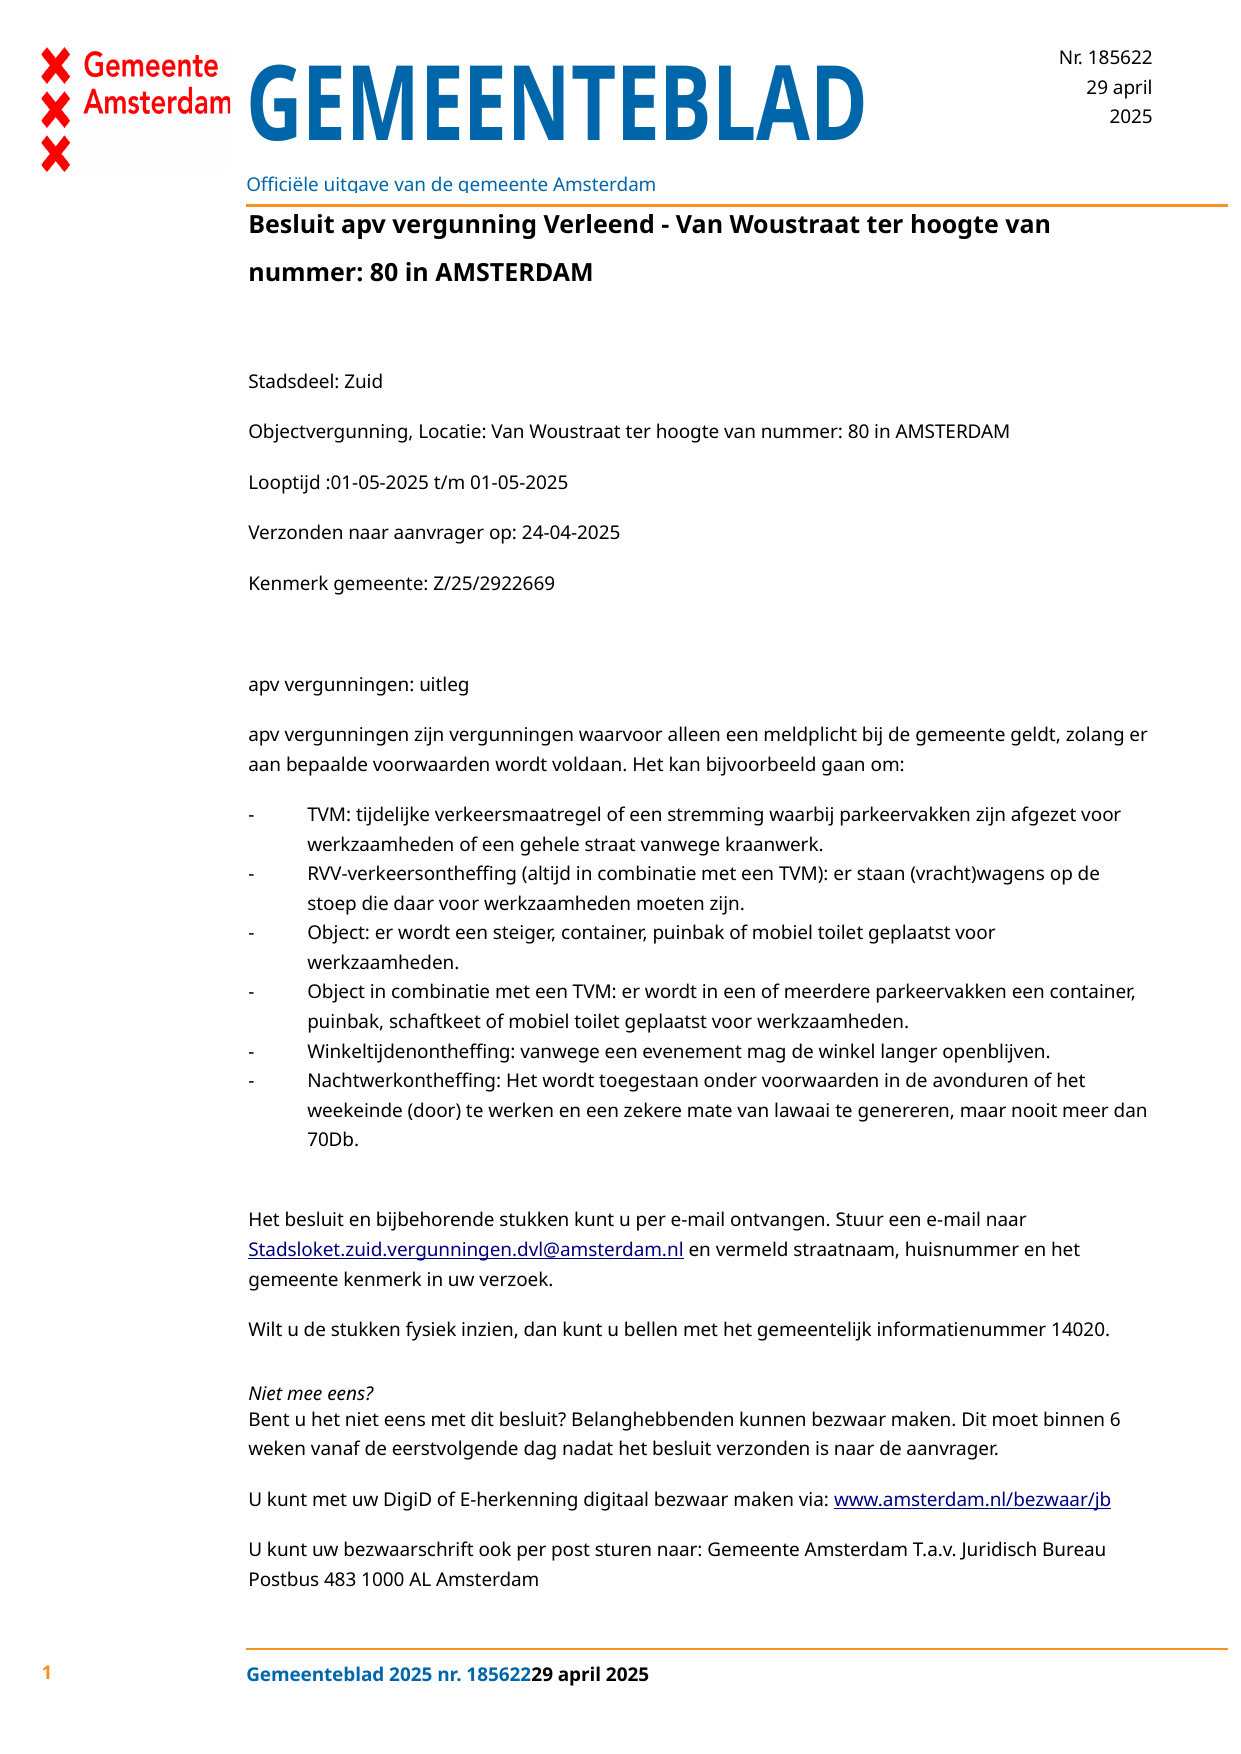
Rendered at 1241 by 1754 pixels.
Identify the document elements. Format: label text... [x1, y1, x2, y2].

text Niet mee eens? [248, 1380, 1152, 1406]
text apv vergunningen zijn vergunningen waarvoor alleen een meldplicht bij de gemeente geldt, zolang er aan bepaalde voorwaarden wordt voldaan. Het kan bijvoorbeeld gaan om: [248, 721, 1152, 777]
list Winkeltijdenontheffing: vanwege een evenement mag de winkel langer openblijven. [248, 1038, 1152, 1064]
text Besluit apv vergunning Verleend - Van Woustraat ter hoogte van nummer: 80 in AMSTERDAM [248, 207, 1152, 288]
text Stadsdeel: Zuid [248, 368, 1152, 394]
list Nachtwerkontheffing: Het wordt toegestaan onder voorwaarden in de avonduren of het weekeinde (door) te werken en een zekere mate van lawaai te genereren, maar nooit meer dan 70Db. [248, 1067, 1152, 1152]
list Object: er wordt een steiger, container, puinbak of mobiel toilet geplaatst voor werkzaamheden. [248, 919, 1152, 975]
list Object in combinatie met een TVM: er wordt in een of meerdere parkeervakken een container, puinbak, schaftkeet of mobiel toilet geplaatst voor werkzaamheden. [248, 979, 1152, 1034]
text Verzonden naar aanvrager op: 24-04-2025 [248, 519, 1152, 545]
picture [41, 47, 231, 172]
text apv vergunningen: uitleg [248, 671, 1152, 697]
text Het besluit en bijbehorende stukken kunt u per e-mail ontvangen. Stuur een e-mail naar Stadsloket.zuid.vergunningen.dvl@amsterdam.nl en vermeld straatnaam, huisnummer en het gemeente kenmerk in uw verzoek. [248, 1207, 1152, 1292]
text Looptijd :01-05-2025 t/m 01-05-2025 [248, 469, 1152, 495]
text Bent u het niet eens met dit besluit? Belanghebbenden kunnen bezwaar maken. Dit moet binnen 6 weken vanaf de eerstvolgende dag nadat het besluit verzonden is naar de aanvrager. [248, 1406, 1152, 1461]
text U kunt uw bezwaarschrift ook per post sturen naar: Gemeente Amsterdam T.a.v. Juridisch Bureau Postbus 483 1000 AL Amsterdam [248, 1536, 1152, 1592]
text Wilt u de stukken fysiek inzien, dan kunt u bellen met het gemeentelijk informatienummer 14020. [248, 1316, 1152, 1342]
list RVV-verkeersontheffing (altijd in combinatie met een TVM): er staan (vracht)wagens op de stoep die daar voor werkzaamheden moeten zijn. [248, 860, 1152, 916]
text U kunt met uw DigiD of E-herkenning digitaal bezwaar maken via: www.amsterdam.nl/bezwaar/jb [248, 1486, 1152, 1512]
list TVM: tijdelijke verkeersmaatregel of een stremming waarbij parkeervakken zijn afgezet voor werkzaamheden of een gehele straat vanwege kraanwerk. [248, 801, 1152, 857]
text Kenmerk gemeente: Z/25/2922669 [248, 570, 1152, 596]
text Objectvergunning, Locatie: Van Woustraat ter hoogte van nummer: 80 in AMSTERDAM [248, 419, 1152, 444]
